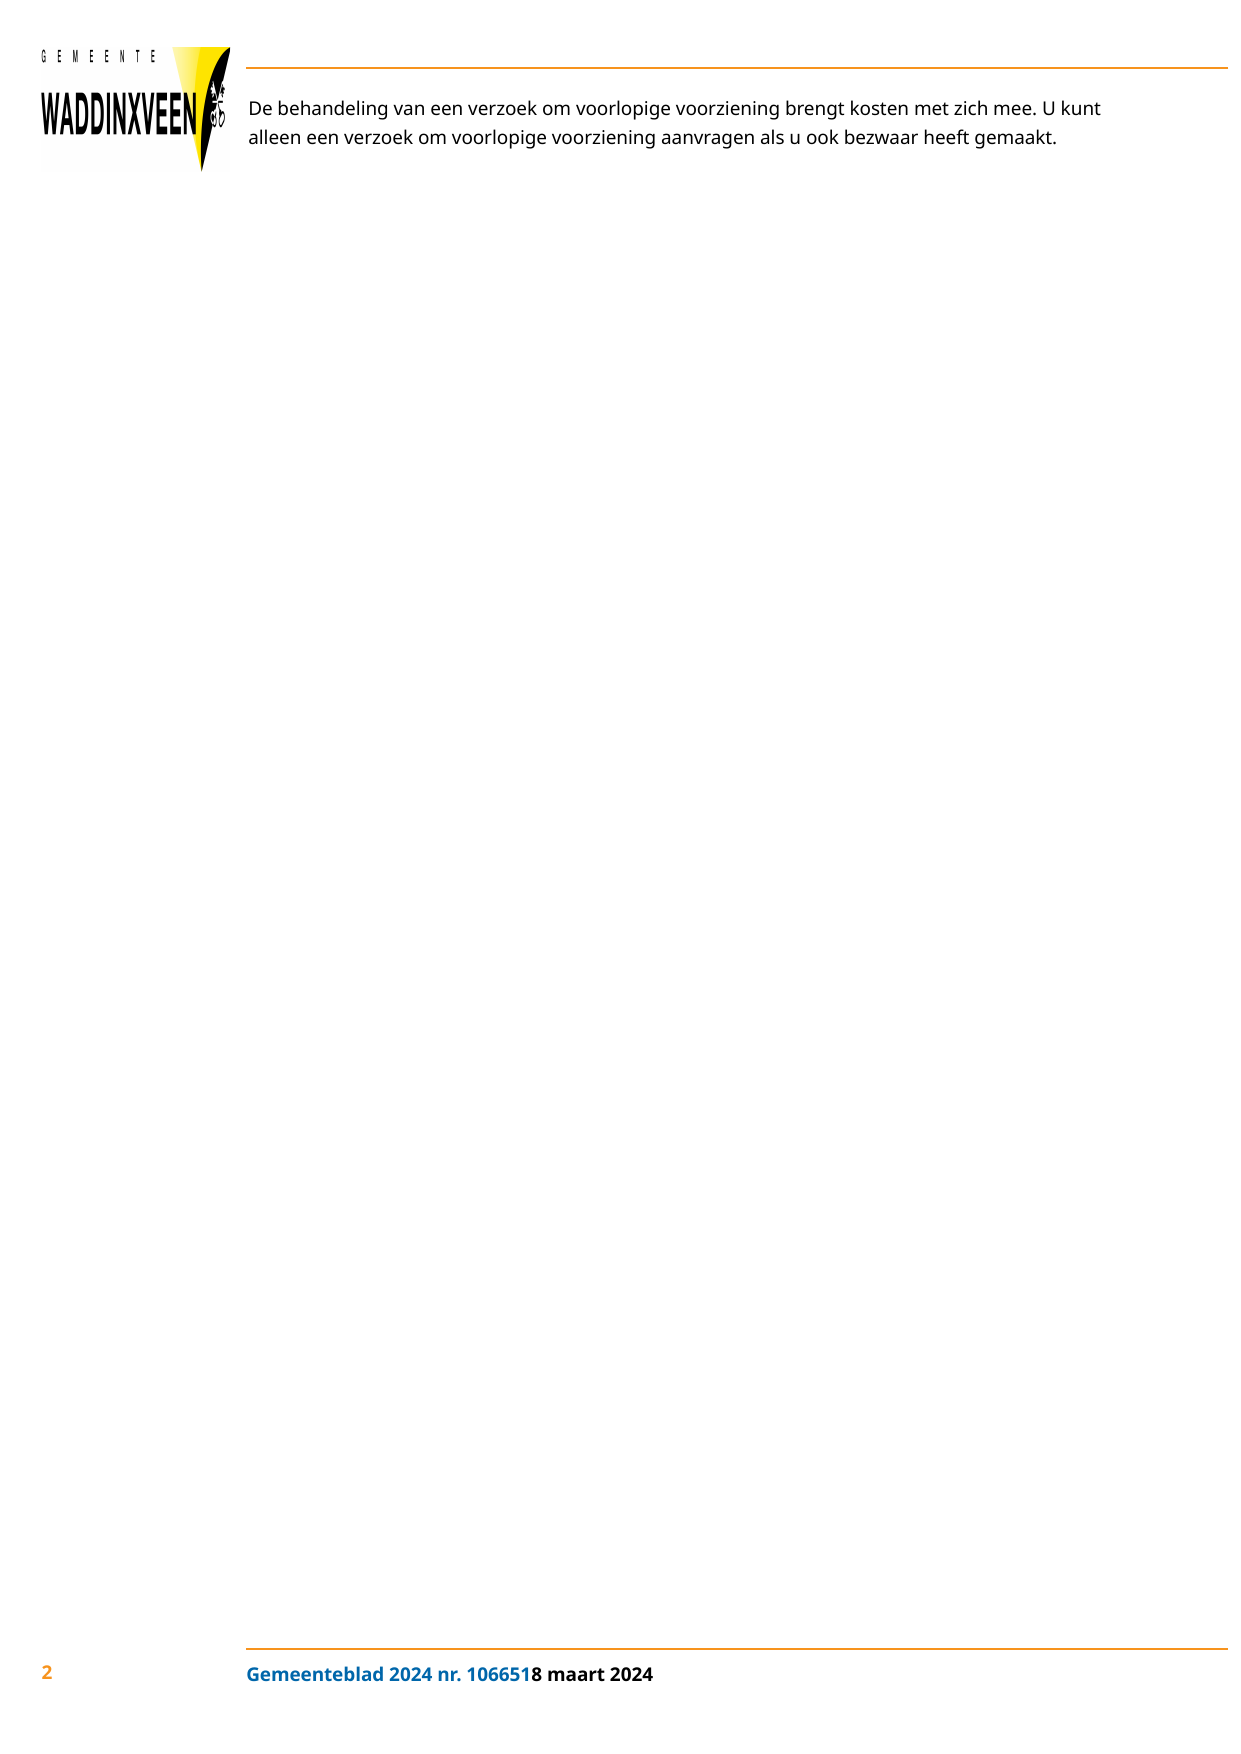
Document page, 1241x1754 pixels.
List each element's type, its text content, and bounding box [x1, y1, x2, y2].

picture [41, 47, 231, 172]
text De behandeling van een verzoek om voorlopige voorziening brengt kosten met zich mee. U kunt alleen een verzoek om voorlopige voorziening aanvragen als u ook bezwaar heeft gemaakt. [248, 95, 1152, 150]
